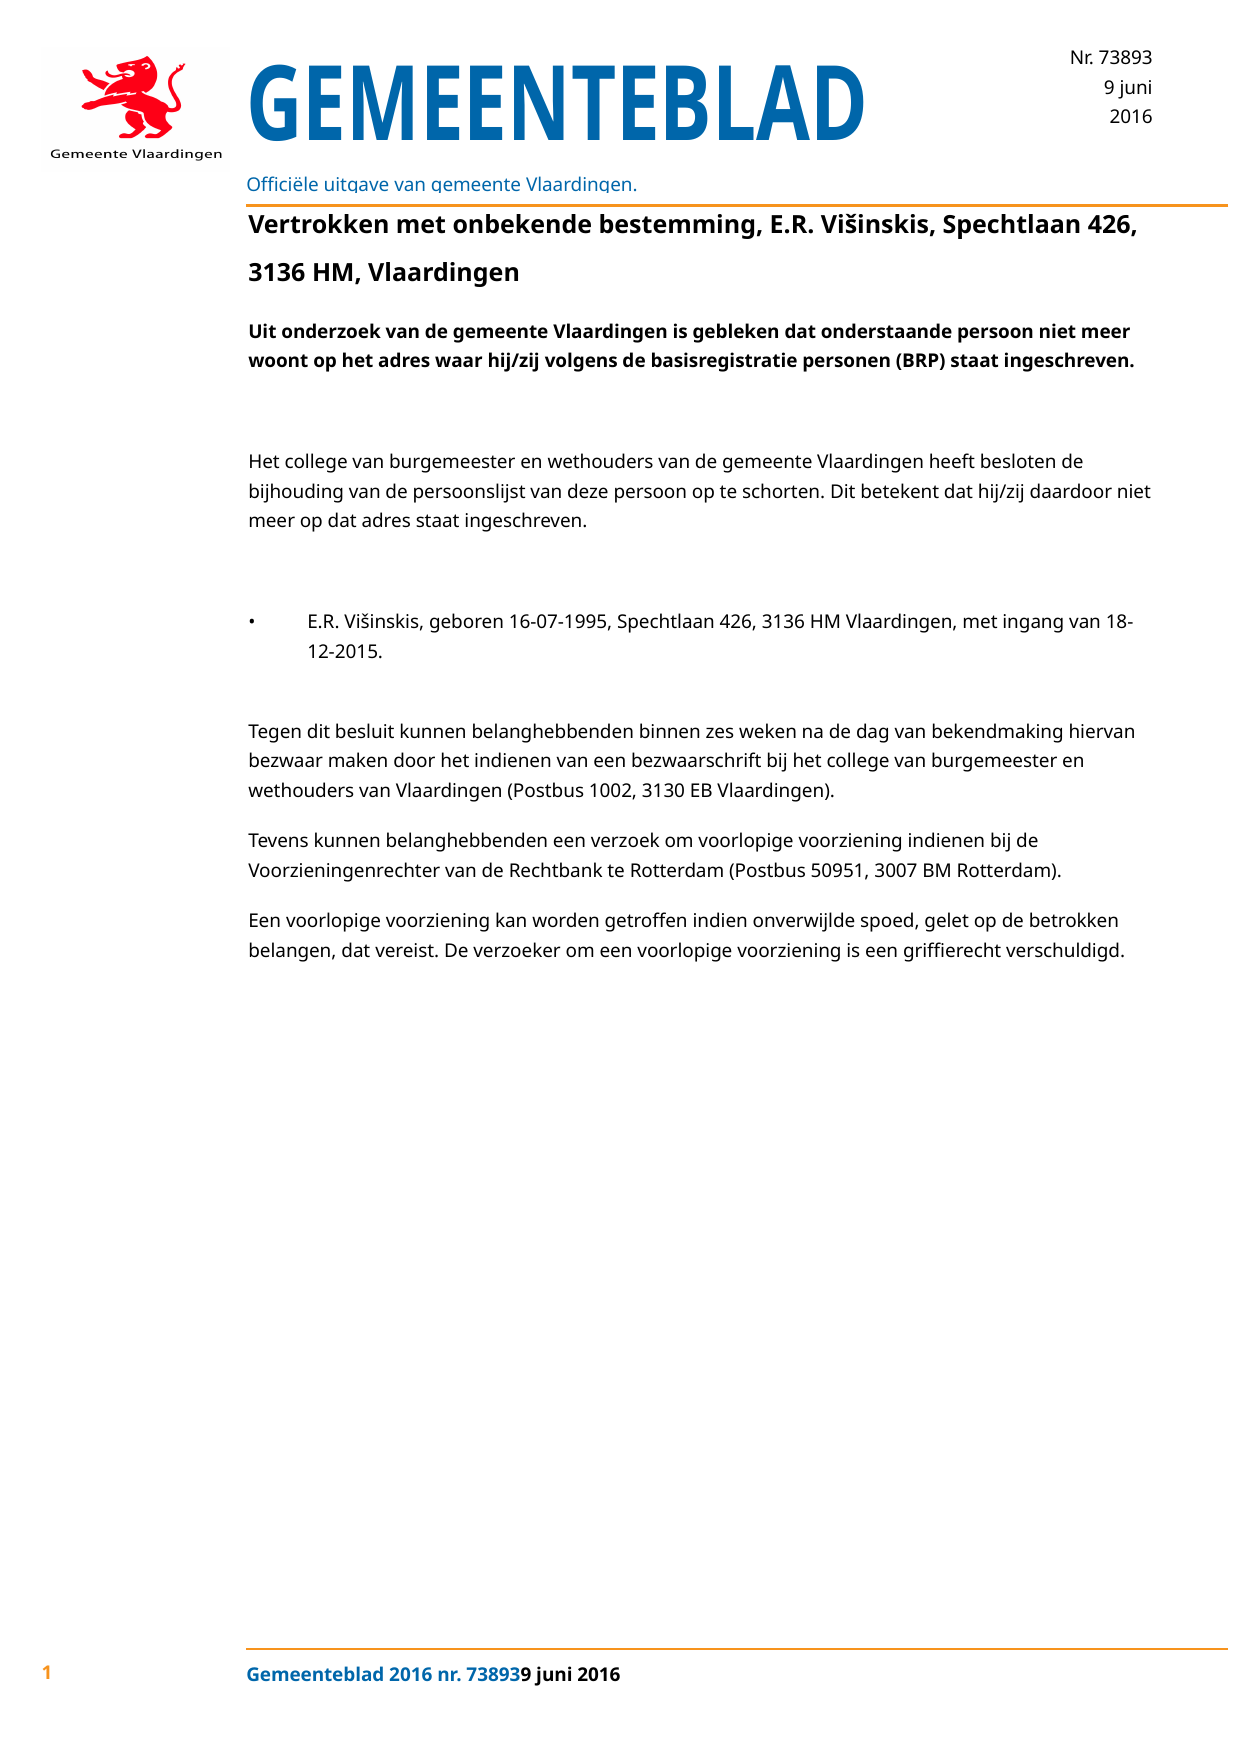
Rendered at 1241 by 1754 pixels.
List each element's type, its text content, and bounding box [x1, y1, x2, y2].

picture [41, 47, 231, 172]
text Tevens kunnen belanghebbenden een verzoek om voorlopige voorziening indienen bij de Voorzieningenrechter van de Rechtbank te Rotterdam (Postbus 50951, 3007 BM Rotterdam). [248, 827, 1152, 883]
text Vertrokken met onbekende bestemming, E.R. Višinskis, Spechtlaan 426, 3136 HM, Vlaardingen [248, 207, 1152, 288]
text Tegen dit besluit kunnen belanghebbenden binnen zes weken na de dag van bekendmaking hiervan bezwaar maken door het indienen van een bezwaarschrift bij het college van burgemeester en wethouders van Vlaardingen (Postbus 1002, 3130 EB Vlaardingen). [248, 718, 1152, 803]
text Een voorlopige voorziening kan worden getroffen indien onverwijlde spoed, gelet op de betrokken belangen, dat vereist. De verzoeker om een voorlopige voorziening is een griffierecht verschuldigd. [248, 907, 1152, 963]
list E.R. Višinskis, geboren 16-07-1995, Spechtlaan 426, 3136 HM Vlaardingen, met ingang van 18-12-2015. [248, 608, 1152, 664]
text Het college van burgemeester en wethouders van de gemeente Vlaardingen heeft besloten de bijhouding van de persoonslijst van deze persoon op te schorten. Dit betekent dat hij/zij daardoor niet meer op dat adres staat ingeschreven. [248, 448, 1152, 533]
text Uit onderzoek van de gemeente Vlaardingen is gebleken dat onderstaande persoon niet meer woont op het adres waar hij/zij volgens de basisregistratie personen (BRP) staat ingeschreven. [248, 318, 1152, 373]
